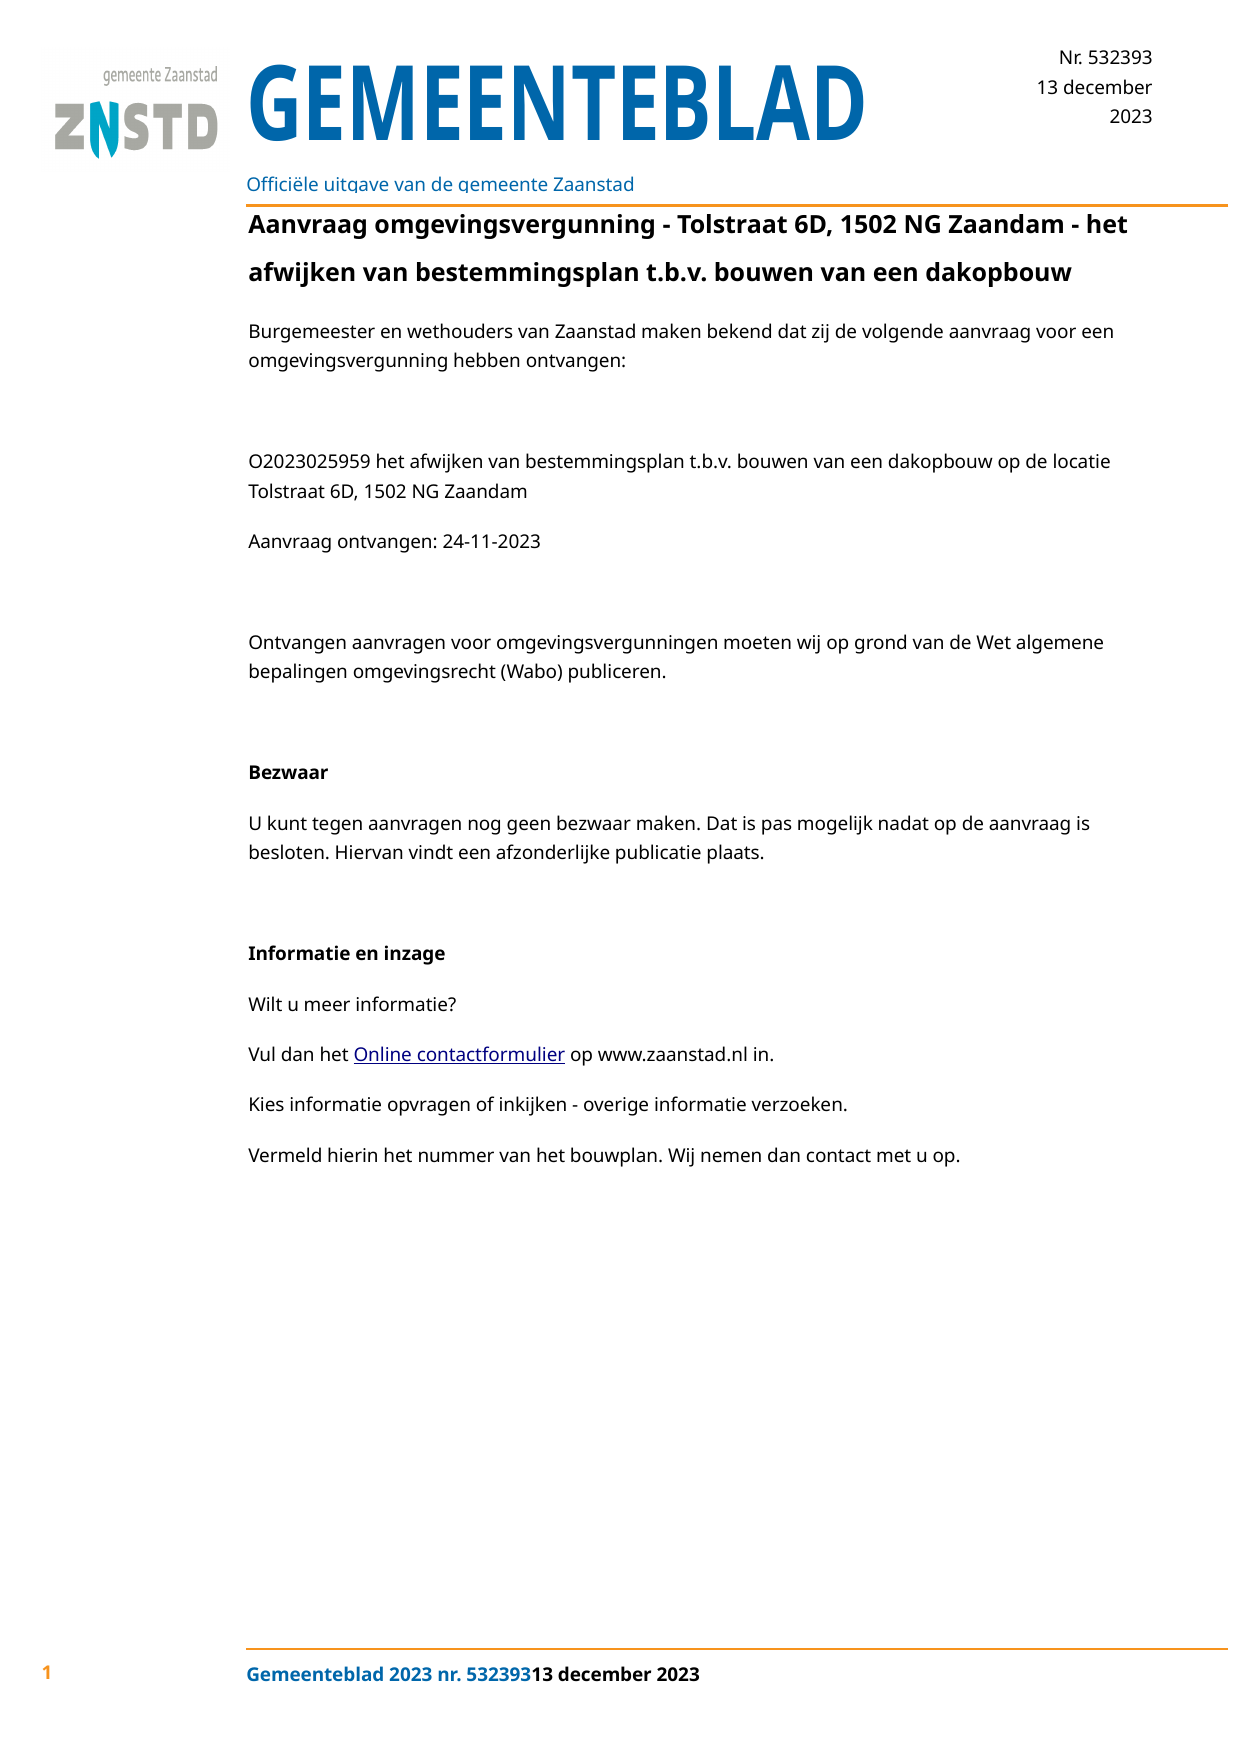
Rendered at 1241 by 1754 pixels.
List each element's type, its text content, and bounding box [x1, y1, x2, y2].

text Informatie en inzage [248, 940, 1152, 966]
text Bezwaar [248, 759, 1152, 785]
text Wilt u meer informatie? [248, 991, 1152, 1017]
text Aanvraag ontvangen: 24-11-2023 [248, 528, 1152, 554]
picture [41, 47, 231, 172]
text Vul dan het Online contactformulier op www.zaanstad.nl in. [248, 1041, 1152, 1067]
text Aanvraag omgevingsvergunning - Tolstraat 6D, 1502 NG Zaandam - het afwijken van bestemmingsplan t.b.v. bouwen van een dakopbouw [248, 207, 1152, 288]
text Kies informatie opvragen of inkijken - overige informatie verzoeken. [248, 1092, 1152, 1117]
text Ontvangen aanvragen voor omgevingsvergunningen moeten wij op grond van de Wet algemene bepalingen omgevingsrecht (Wabo) publiceren. [248, 629, 1152, 684]
text Burgemeester en wethouders van Zaanstad maken bekend dat zij de volgende aanvraag voor een omgevingsvergunning hebben ontvangen: [248, 318, 1152, 373]
text Vermeld hierin het nummer van het bouwplan. Wij nemen dan contact met u op. [248, 1142, 1152, 1168]
text O2023025959 het afwijken van bestemmingsplan t.b.v. bouwen van een dakopbouw op de locatie Tolstraat 6D, 1502 NG Zaandam [248, 448, 1152, 504]
text U kunt tegen aanvragen nog geen bezwaar maken. Dat is pas mogelijk nadat op de aanvraag is besloten. Hiervan vindt een afzonderlijke publicatie plaats. [248, 810, 1152, 865]
